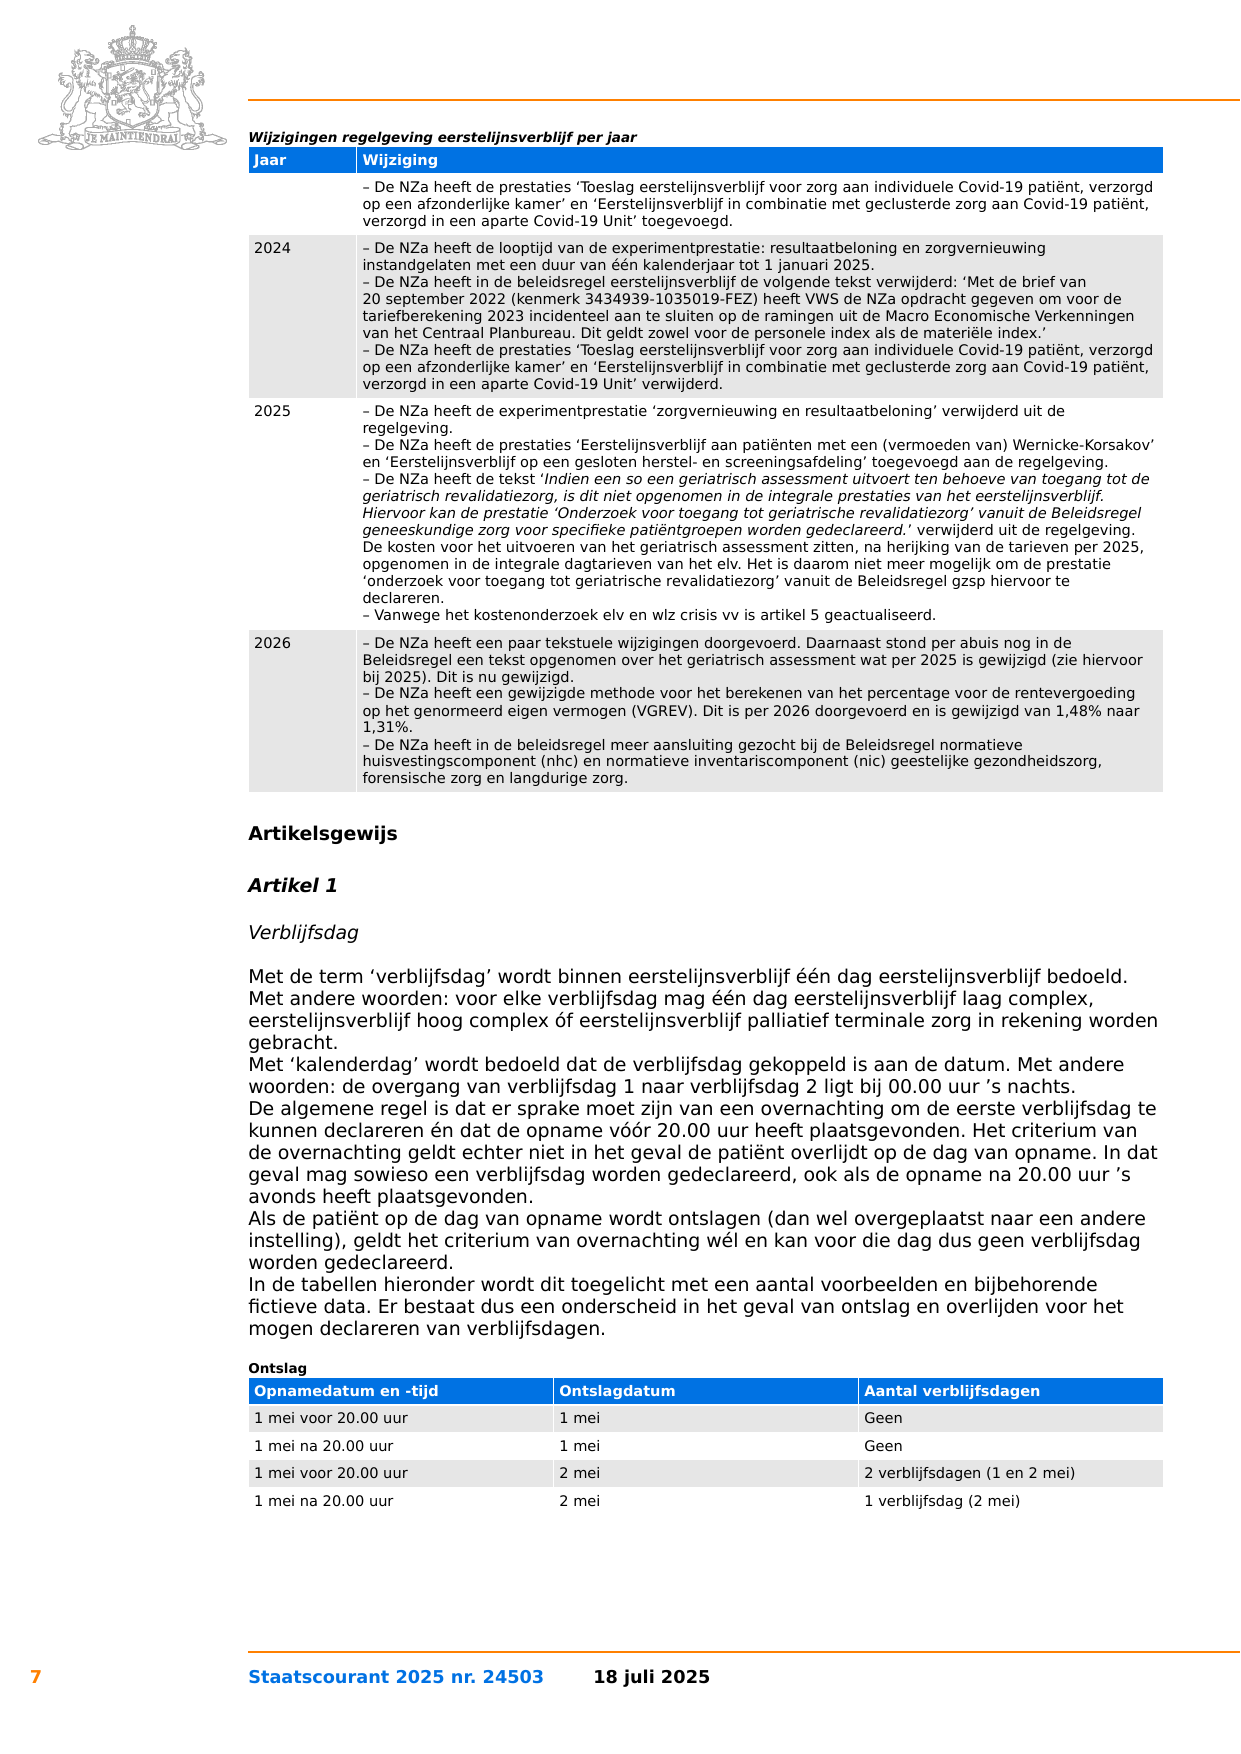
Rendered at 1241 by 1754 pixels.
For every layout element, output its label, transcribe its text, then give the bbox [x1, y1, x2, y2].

table_cell 1 mei voor 20.00 uur [249, 1406, 553, 1432]
table_cell 1 mei voor 20.00 uur [249, 1460, 553, 1487]
table_cell 2 mei [554, 1488, 858, 1514]
text Als de patiënt op de dag van opname wordt ontslagen (dan wel overgeplaatst naar een andere instelling), geldt het criterium van overnachting wél en kan voor die dag dus geen verblijfsdag worden gedeclareerd. [248, 1208, 1163, 1273]
table_cell 2 verblijfsdagen (1 en 2 mei) [859, 1460, 1163, 1487]
subtitle Artikel 1 [248, 875, 1163, 897]
table_cell – De NZa heeft een paar tekstuele wijzigingen doorgevoerd. Daarnaast stond per abuis nog in de Beleidsregel een tekst opgenomen over het geriatrisch assessment wat per 2025 is gewijzigd (zie hiervoor bij 2025). Dit is nu gewijzigd. – De NZa heeft een gewijzigde methode voor het berekenen van het percentage voor de rentevergoeding op het genormeerd eigen vermogen (VGREV). Dit is per 2026 doorgevoerd en is gewijzigd van 1,48% naar 1,31%. – De NZa heeft in de beleidsregel meer aansluiting gezocht bij de Beleidsregel normatieve huisvestingscomponent (nhc) en normatieve inventariscomponent (nic) geestelijke gezondheidszorg, forensische zorg en langdurige zorg. [357, 630, 1163, 792]
table_cell 2 mei [554, 1460, 858, 1487]
table_cell Aantal verblijfsdagen [859, 1378, 1163, 1404]
table_cell Ontslagdatum [554, 1378, 858, 1404]
table_cell Opnamedatum en -tijd [249, 1378, 553, 1404]
table_cell 1 mei [554, 1433, 858, 1459]
table_cell 1 mei na 20.00 uur [249, 1433, 553, 1459]
text Met de term ‘verblijfsdag’ wordt binnen eerstelijnsverblijf één dag eerstelijnsverblijf bedoeld. Met andere woorden: voor elke verblijfsdag mag één dag eerstelijnsverblijf laag complex, eerstelijnsverblijf hoog complex óf eerstelijnsverblijf palliatief terminale zorg in rekening worden gebracht. [248, 966, 1163, 1054]
table_cell 2025 [249, 399, 356, 629]
table_cell 1 verblijfsdag (2 mei) [859, 1488, 1163, 1514]
table_cell 1 mei [554, 1406, 858, 1432]
table_header Wijzigingen regelgeving eerstelijnsverblijf per jaar [248, 130, 1163, 146]
text De algemene regel is dat er sprake moet zijn van een overnachting om de eerste verblijfsdag te kunnen declareren én dat de opname vóór 20.00 uur heeft plaatsgevonden. Het criterium van de overnachting geldt echter niet in het geval de patiënt overlijdt op de dag van opname. In dat geval mag sowieso een verblijfsdag worden gedeclareerd, ook als de opname na 20.00 uur ’s avonds heeft plaatsgevonden. [248, 1098, 1163, 1208]
table_cell – De NZa heeft de looptijd van de experimentprestatie: resultaatbeloning en zorgvernieuwing instandgelaten met een duur van één kalenderjaar tot 1 januari 2025. – De NZa heeft in de beleidsregel eerstelijnsverblijf de volgende tekst verwijderd: ‘Met de brief van 20 september 2022 (kenmerk 3434939-1035019-FEZ) heeft VWS de NZa opdracht gegeven om voor de tariefberekening 2023 incidenteel aan te sluiten op de ramingen uit de Macro Economische Verkenningen van het Centraal Planbureau. Dit geldt zowel voor de personele index als de materiële index.’ – De NZa heeft de prestaties ‘Toeslag eerstelijnsverblijf voor zorg aan individuele Covid-19 patiënt, verzorgd op een afzonderlijke kamer’ en ‘Eerstelijnsverblijf in combinatie met geclusterde zorg aan Covid-19 patiënt, verzorgd in een aparte Covid-19 Unit’ verwijderd. [357, 235, 1163, 398]
picture [38, 25, 227, 150]
table_cell Geen [859, 1433, 1163, 1459]
table_cell [249, 174, 356, 234]
table_cell 2024 [249, 235, 356, 398]
table_cell 2026 [249, 630, 356, 792]
table_cell Wijziging [357, 147, 1163, 173]
table_header Ontslag [248, 1361, 1163, 1377]
text In de tabellen hieronder wordt dit toegelicht met een aantal voorbeelden en bijbehorende fictieve data. Er bestaat dus een onderscheid in het geval van ontslag en overlijden voor het mogen declareren van verblijfsdagen. [248, 1273, 1163, 1339]
table_cell Jaar [249, 147, 356, 173]
subtitle Artikelsgewijs [248, 823, 1163, 845]
subtitle Verblijfsdag [248, 922, 1163, 944]
text Met ‘kalenderdag’ wordt bedoeld dat de verblijfsdag gekoppeld is aan de datum. Met andere woorden: de overgang van verblijfsdag 1 naar verblijfsdag 2 ligt bij 00.00 uur ’s nachts. [248, 1054, 1163, 1098]
table_cell Geen [859, 1406, 1163, 1432]
table_cell – De NZa heeft de prestaties ‘Toeslag eerstelijnsverblijf voor zorg aan individuele Covid-19 patiënt, verzorgd op een afzonderlijke kamer’ en ‘Eerstelijnsverblijf in combinatie met geclusterde zorg aan Covid-19 patiënt, verzorgd in een aparte Covid-19 Unit’ toegevoegd. [357, 174, 1163, 234]
table_cell – De NZa heeft de experimentprestatie ‘zorgvernieuwing en resultaatbeloning’ verwijderd uit de regelgeving. – De NZa heeft de prestaties ‘Eerstelijnsverblijf aan patiënten met een (vermoeden van) Wernicke-Korsakov’ en ‘Eerstelijnsverblijf op een gesloten herstel- en screeningsafdeling’ toegevoegd aan de regelgeving. – De NZa heeft de tekst ‘Indien een so een geriatrisch assessment uitvoert ten behoeve van toegang tot de geriatrisch revalidatiezorg, is dit niet opgenomen in de integrale prestaties van het eerstelijnsverblijf. Hiervoor kan de prestatie ‘Onderzoek voor toegang tot geriatrische revalidatiezorg’ vanuit de Beleidsregel geneeskundige zorg voor specifieke patiëntgroepen worden gedeclareerd.’ verwijderd uit de regelgeving. De kosten voor het uitvoeren van het geriatrisch assessment zitten, na herijking van de tarieven per 2025, opgenomen in de integrale dagtarieven van het elv. Het is daarom niet meer mogelijk om de prestatie ‘onderzoek voor toegang tot geriatrische revalidatiezorg’ vanuit de Beleidsregel gzsp hiervoor te declareren. – Vanwege het kostenonderzoek elv en wlz crisis vv is artikel 5 geactualiseerd. [357, 399, 1163, 629]
table_cell 1 mei na 20.00 uur [249, 1488, 553, 1514]
